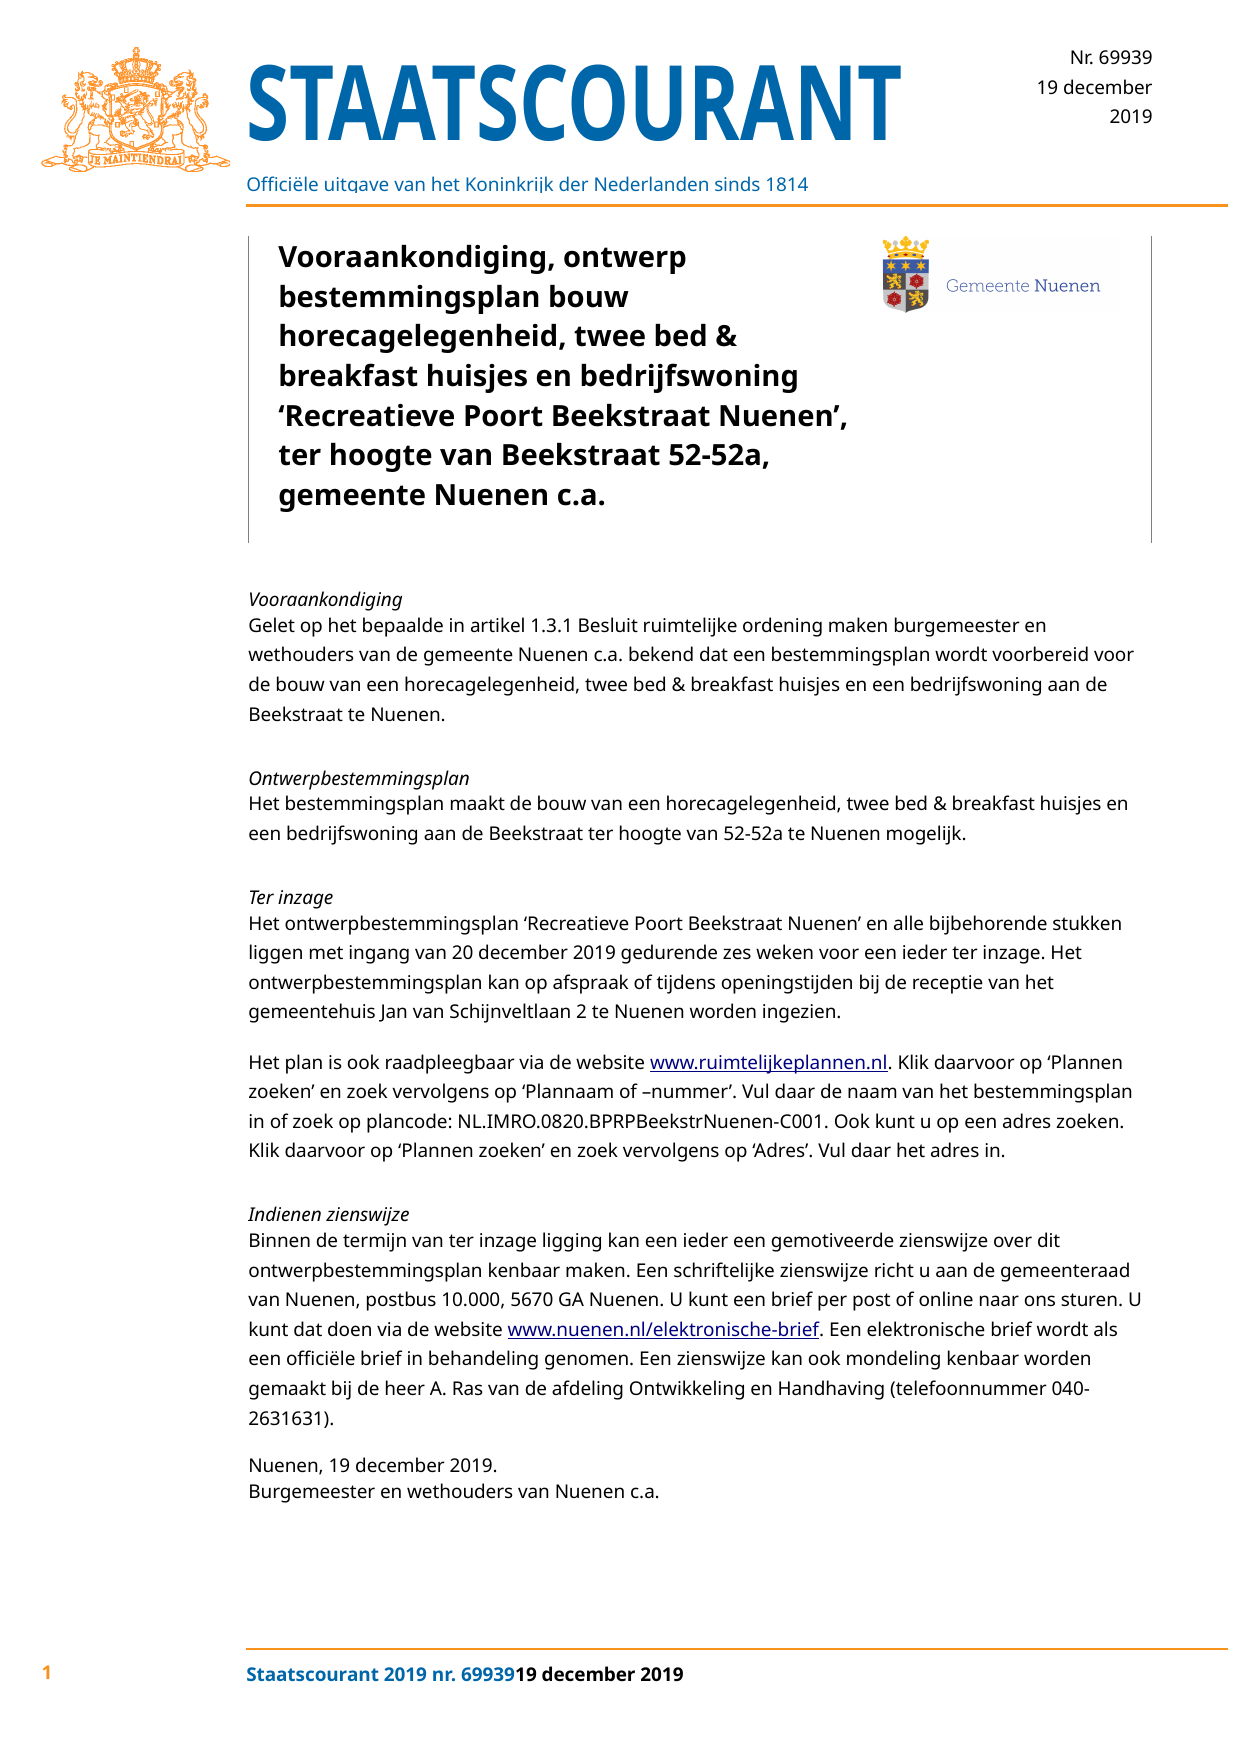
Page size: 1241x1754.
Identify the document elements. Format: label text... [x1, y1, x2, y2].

text Het bestemmingsplan maakt de bouw van een horecagelegenheid, twee bed & breakfast huisjes en een bedrijfswoning aan de Beekstraat ter hoogte van 52-52a te Nuenen mogelijk. [248, 790, 1152, 846]
table_header [1119, 236, 1151, 312]
text Indienen zienswijze [248, 1202, 1152, 1227]
table_header Vooraankondiging, ontwerp bestemmingsplan bouw horecagelegenheid, twee bed & breakfast huisjes en bedrijfswoning ‘Recreatieve Poort Beekstraat Nuenen’, ter hoogte van Beekstraat 52-52a, gemeente Nuenen c.a. [249, 236, 850, 543]
text Het ontwerpbestemmingsplan ‘Recreatieve Poort Beekstraat Nuenen’ en alle bijbehorende stukken liggen met ingang van 20 december 2019 gedurende zes weken voor een ieder ter inzage. Het ontwerpbestemmingsplan kan op afspraak of tijdens openingstijden bij de receptie van het gemeentehuis Jan van Schijnveltlaan 2 te Nuenen worden ingezien. [248, 910, 1152, 1024]
text Nuenen, 19 december 2019. [248, 1453, 1152, 1478]
text Gelet op het bepaalde in artikel 1.3.1 Besluit ruimtelijke ordening maken burgemeester en wethouders van de gemeente Nuenen c.a. bekend dat een bestemmingsplan wordt voorbereid voor de bouw van een horecagelegenheid, twee bed & breakfast huisjes en een bedrijfswoning aan de Beekstraat te Nuenen. [248, 612, 1152, 726]
text Het plan is ook raadpleegbaar via de website www.ruimtelijkeplannen.nl. Klik daarvoor op ‘Plannen zoeken’ en zoek vervolgens op ‘Plannaam of –nummer’. Vul daar de naam van het bestemmingsplan in of zoek op plancode: NL.IMRO.0820.BPRPBeekstrNuenen-C001. Ook kunt u op een adres zoeken. Klik daarvoor op ‘Plannen zoeken’ en zoek vervolgens op ‘Adres’. Vul daar het adres in. [248, 1049, 1152, 1163]
text Burgemeester en wethouders van Nuenen c.a. [248, 1478, 1152, 1504]
text Vooraankondiging [248, 586, 1152, 612]
table_header [850, 236, 882, 312]
picture [41, 47, 231, 172]
text Ter inzage [248, 884, 1152, 910]
text Ontwerpbestemmingsplan [248, 765, 1152, 790]
picture [882, 236, 1119, 313]
table_header [850, 313, 1151, 543]
text Binnen de termijn van ter inzage ligging kan een ieder een gemotiveerde zienswijze over dit ontwerpbestemmingsplan kenbaar maken. Een schriftelijke zienswijze richt u aan de gemeenteraad van Nuenen, postbus 10.000, 5670 GA Nuenen. U kunt een brief per post of online naar ons sturen. U kunt dat doen via de website www.nuenen.nl/elektronische-brief. Een elektronische brief wordt als een officiële brief in behandeling genomen. Een zienswijze kan ook mondeling kenbaar worden gemaakt bij de heer A. Ras van de afdeling Ontwikkeling en Handhaving (telefoonnummer 040-2631631). [248, 1227, 1152, 1431]
